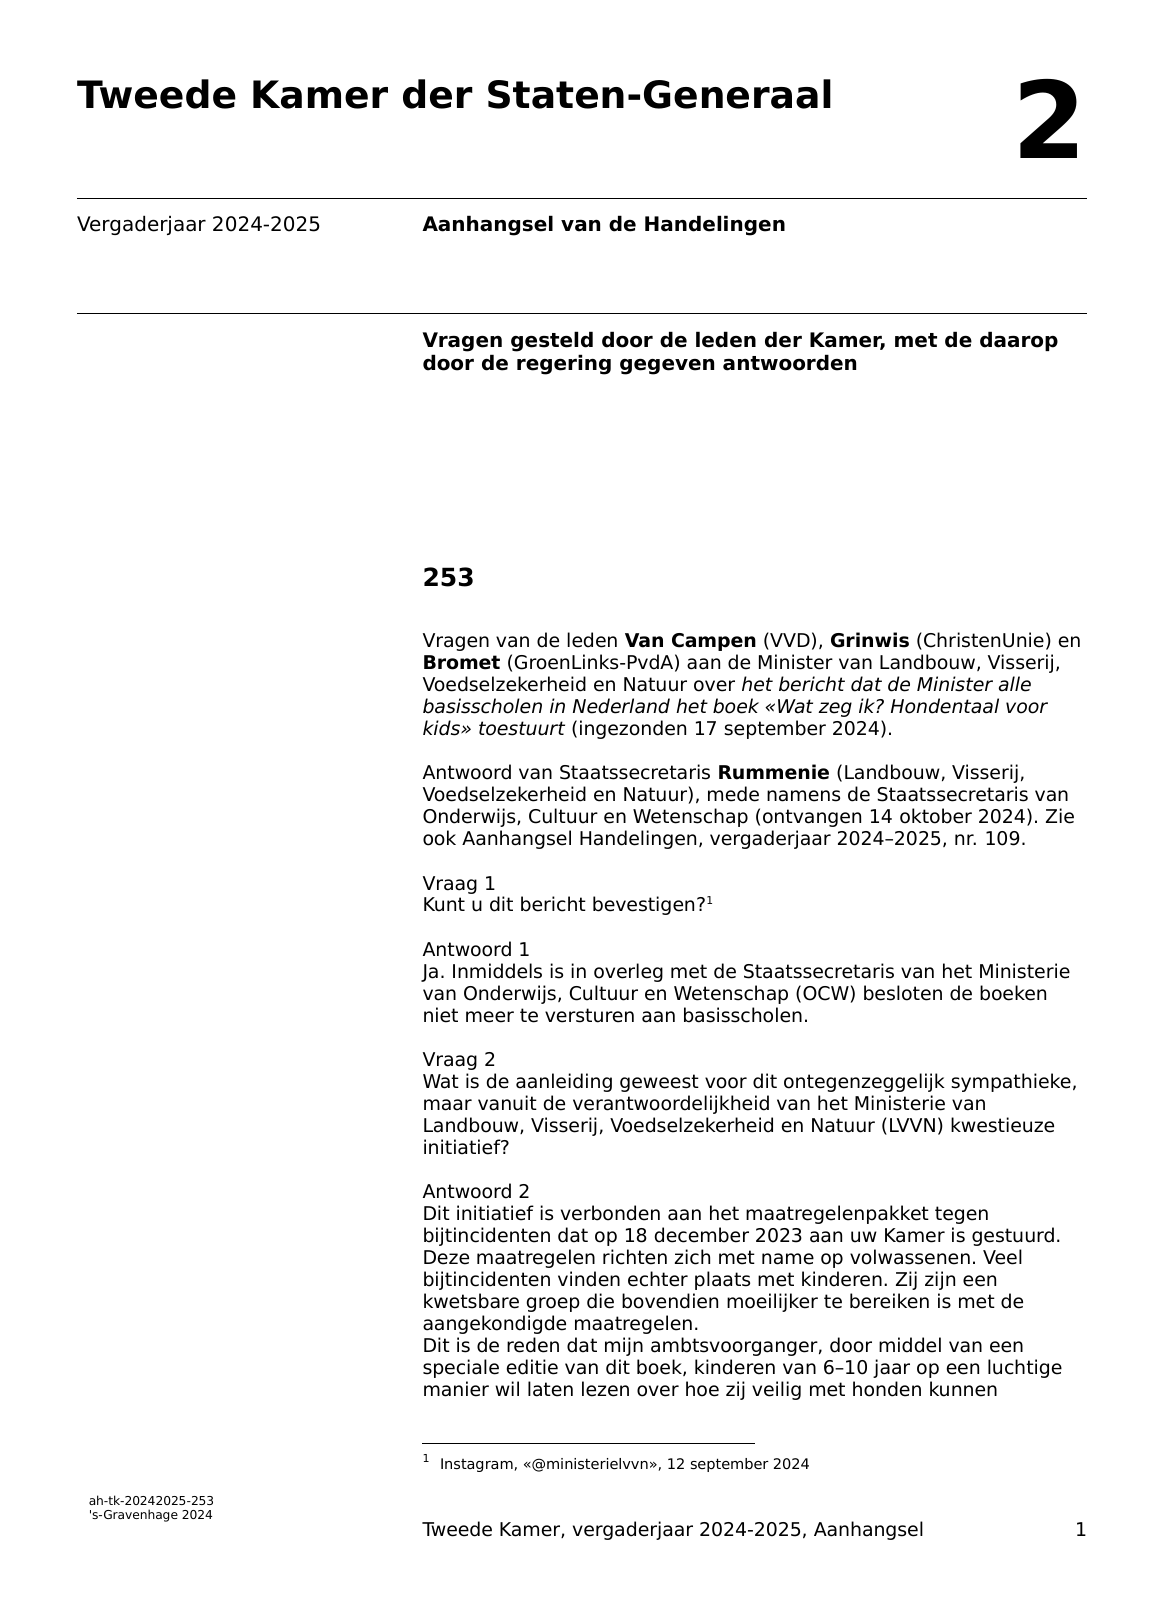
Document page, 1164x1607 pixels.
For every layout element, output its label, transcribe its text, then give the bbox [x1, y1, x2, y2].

text 's-Gravenhage 2024 [88, 1508, 323, 1522]
text Vraag 1 [422, 872, 1087, 894]
table_header Tweede Kamer der Staten-Generaal [77, 59, 886, 198]
table_cell [77, 314, 422, 375]
text Vragen van de leden Van Campen (VVD), Grinwis (ChristenUnie) en Bromet (GroenLinks-PvdA) aan de Minister van Landbouw, Visserij, Voedselzekerheid en Natuur over het bericht dat de Minister alle basisscholen in Nederland het boek «Wat zeg ik? Hondentaal voor kids» toestuurt (ingezonden 17 september 2024). [422, 630, 1087, 740]
text Antwoord 2 [422, 1181, 1087, 1203]
text Kunt u dit bericht bevestigen? [422, 894, 1087, 916]
table_header 2 [886, 59, 1087, 198]
text Instagram, «@ministerielvvn», 12 september 2024 [422, 1452, 1087, 1474]
text ah-tk-20242025-253 [88, 1494, 323, 1508]
table_cell Vergaderjaar 2024-2025 [77, 199, 422, 313]
table_cell Aanhangsel van de Handelingen [422, 199, 1087, 313]
text Ja. Inmiddels is in overleg met de Staatssecretaris van het Ministerie van Onderwijs, Cultuur en Wetenschap (OCW) besloten de boeken niet meer te versturen aan basisscholen. [422, 961, 1087, 1026]
text Antwoord van Staatssecretaris Rummenie (Landbouw, Visserij, Voedselzekerheid en Natuur), mede namens de Staatssecretaris van Onderwijs, Cultuur en Wetenschap (ontvangen 14 oktober 2024). Zie ook Aanhangsel Handelingen, vergaderjaar 2024–2025, nr. 109. [422, 762, 1087, 850]
text Dit is de reden dat mijn ambtsvoorganger, door middel van een speciale editie van dit boek, kinderen van 6–10 jaar op een luchtige manier wil laten lezen over hoe zij veilig met honden kunnen [422, 1334, 1087, 1401]
text Wat is de aanleiding geweest voor dit ontegenzeggelijk sympathieke, maar vanuit de verantwoordelijkheid van het Ministerie van Landbouw, Visserij, Voedselzekerheid en Natuur (LVVN) kwestieuze initiatief? [422, 1071, 1087, 1158]
text Dit initiatief is verbonden aan het maatregelenpakket tegen bijtincidenten dat op 18 december 2023 aan uw Kamer is gestuurd. Deze maatregelen richten zich met name op volwassenen. Veel bijtincidenten vinden echter plaats met kinderen. Zij zijn een kwetsbare groep die bovendien moeilijker te bereiken is met de aangekondigde maatregelen. [422, 1203, 1087, 1334]
text Vraag 2 [422, 1049, 1087, 1071]
table_cell Vragen gesteld door de leden der Kamer, met de daarop door de regering gegeven antwoorden [422, 314, 1087, 375]
text 253 [422, 563, 1087, 592]
text Antwoord 1 [422, 938, 1087, 961]
